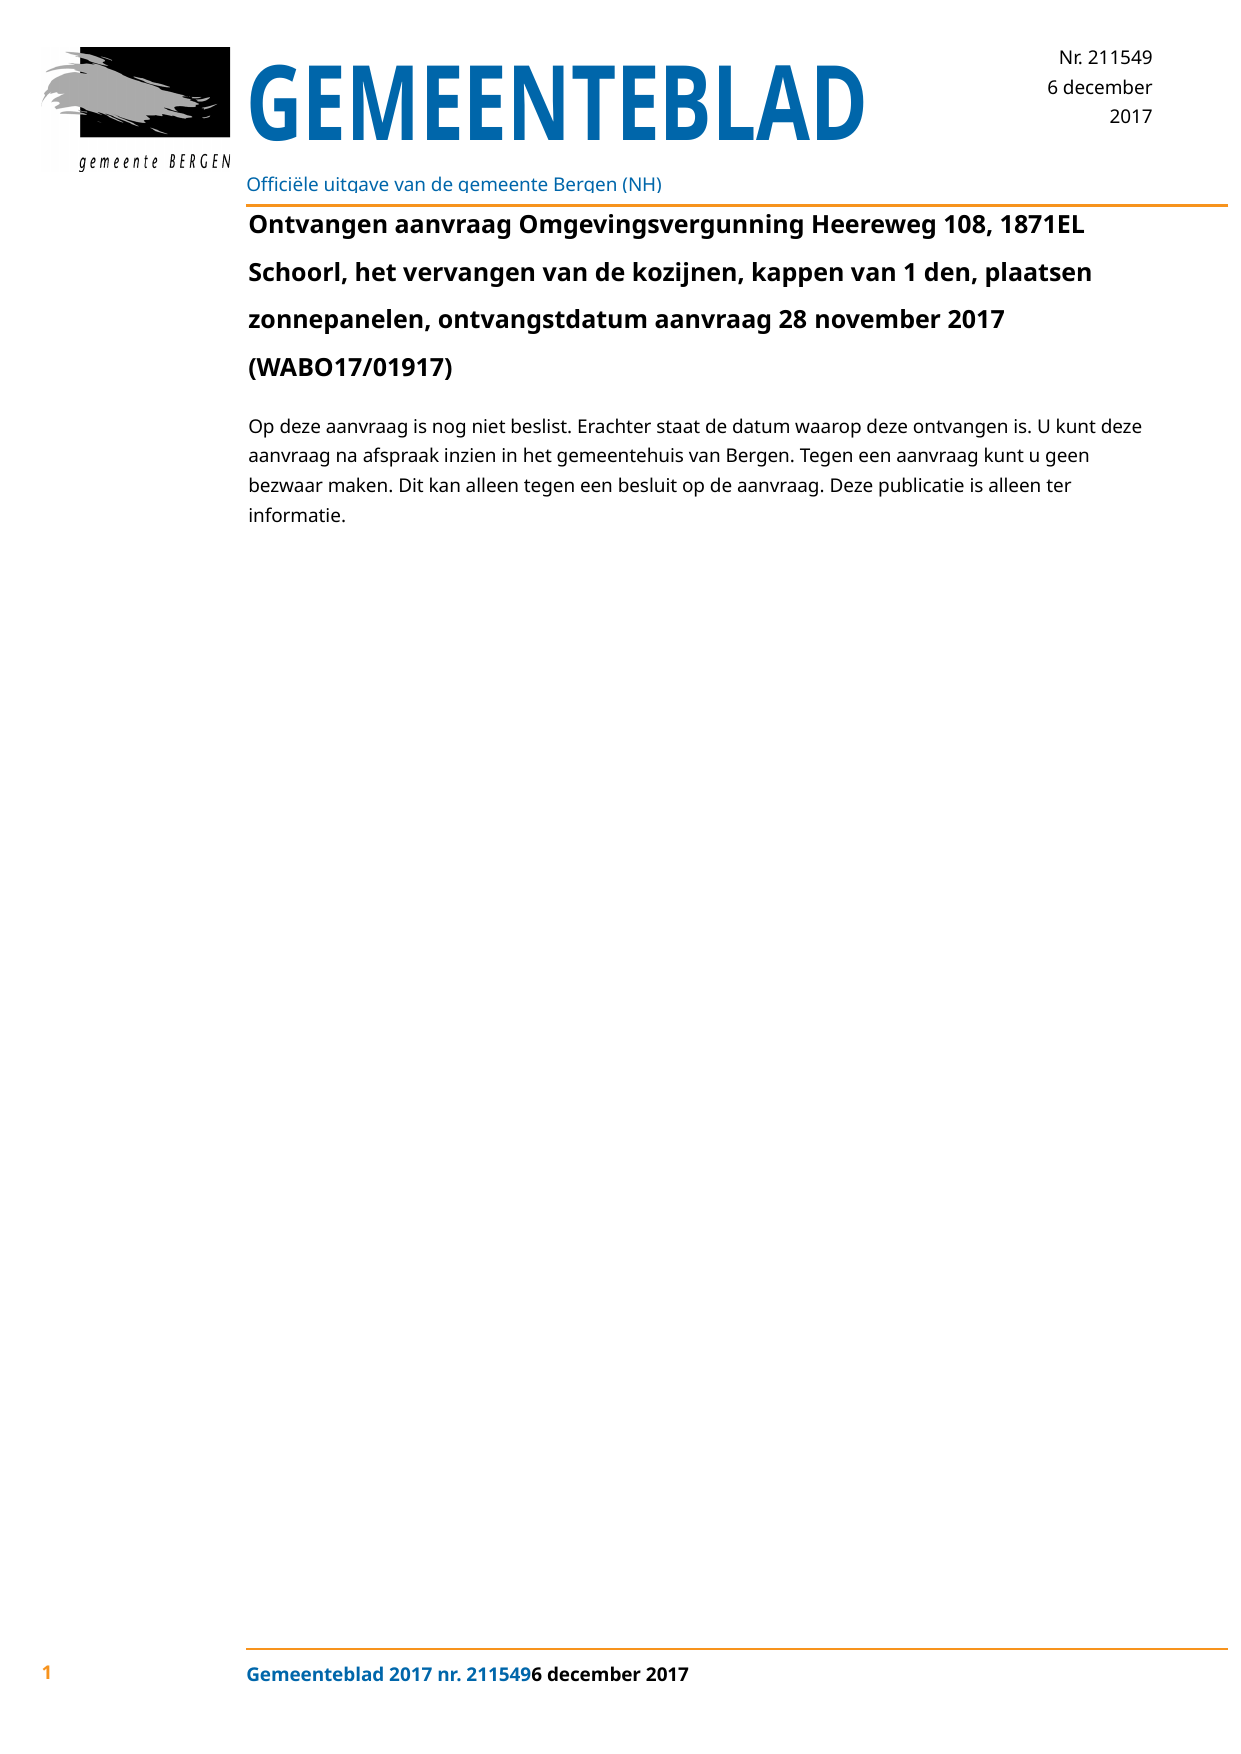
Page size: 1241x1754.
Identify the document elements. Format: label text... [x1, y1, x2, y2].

text Ontvangen aanvraag Omgevingsvergunning Heereweg 108, 1871EL Schoorl, het vervangen van de kozijnen, kappen van 1 den, plaatsen zonnepanelen, ontvangstdatum aanvraag 28 november 2017 (WABO17/01917) [248, 207, 1152, 384]
picture [41, 47, 231, 172]
text Op deze aanvraag is nog niet beslist. Erachter staat de datum waarop deze ontvangen is. U kunt deze aanvraag na afspraak inzien in het gemeentehuis van Bergen. Tegen een aanvraag kunt u geen bezwaar maken. Dit kan alleen tegen een besluit op de aanvraag. Deze publicatie is alleen ter informatie. [248, 413, 1152, 528]
